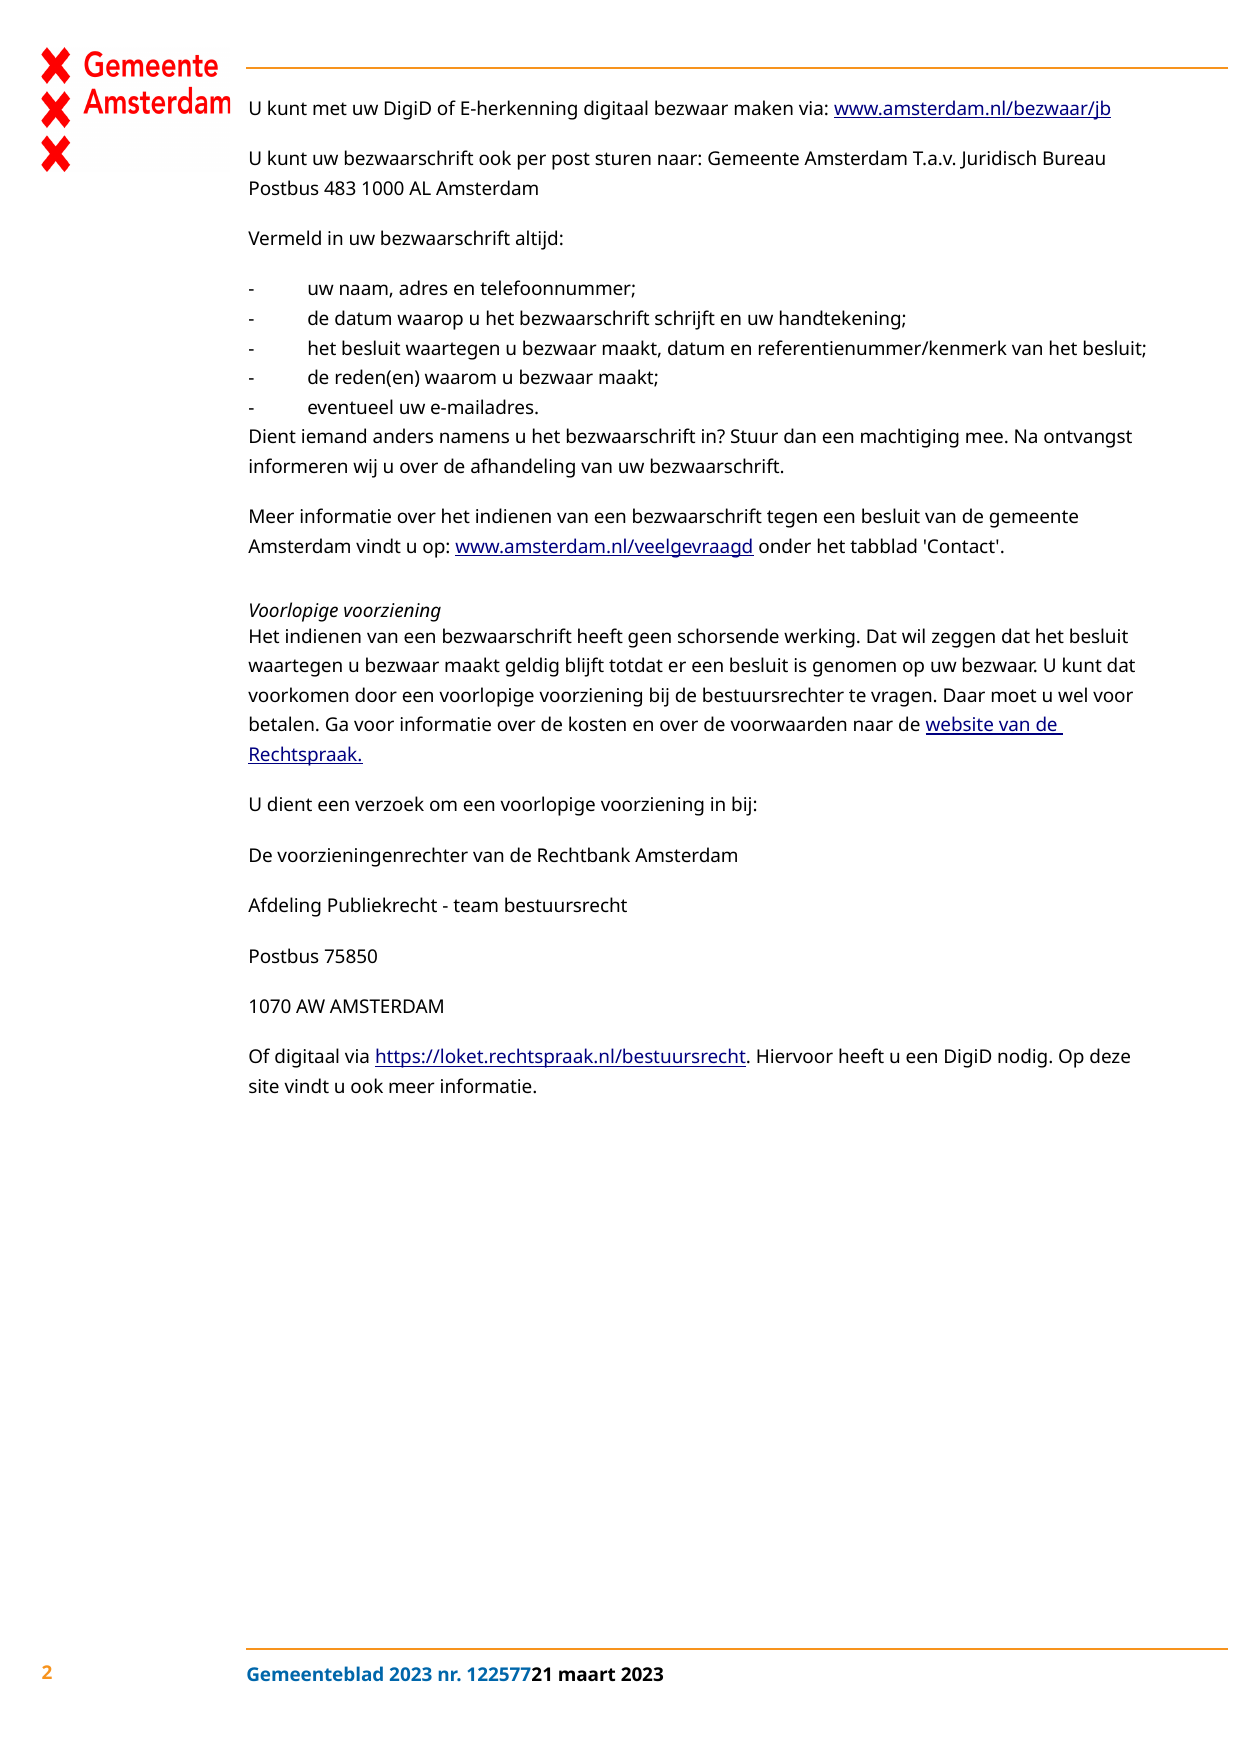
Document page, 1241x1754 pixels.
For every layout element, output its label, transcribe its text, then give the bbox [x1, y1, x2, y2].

text U dient een verzoek om een voorlopige voorziening in bij: [248, 792, 1152, 817]
text U kunt uw bezwaarschrift ook per post sturen naar: Gemeente Amsterdam T.a.v. Juridisch Bureau Postbus 483 1000 AL Amsterdam [248, 145, 1152, 201]
list het besluit waartegen u bezwaar maakt, datum en referentienummer/kenmerk van het besluit; [248, 335, 1152, 361]
text Dient iemand anders namens u het bezwaarschrift in? Stuur dan een machtiging mee. Na ontvangst informeren wij u over de afhandeling van uw bezwaarschrift. [248, 423, 1152, 479]
text Postbus 75850 [248, 943, 1152, 968]
list uw naam, adres en telefoonnummer; [248, 276, 1152, 301]
text Afdeling Publiekrecht - team bestuursrecht [248, 892, 1152, 918]
text Meer informatie over het indienen van een bezwaarschrift tegen een besluit van de gemeente Amsterdam vindt u op: www.amsterdam.nl/veelgevraagd onder het tabblad 'Contact'. [248, 503, 1152, 559]
text U kunt met uw DigiD of E-herkenning digitaal bezwaar maken via: www.amsterdam.nl/bezwaar/jb [248, 95, 1152, 121]
text Voorlopige voorziening [248, 597, 1152, 623]
text 1070 AW AMSTERDAM [248, 993, 1152, 1019]
text Het indienen van een bezwaarschrift heeft geen schorsende werking. Dat wil zeggen dat het besluit waartegen u bezwaar maakt geldig blijft totdat er een besluit is genomen op uw bezwaar. U kunt dat voorkomen door een voorlopige voorziening bij de bestuursrechter te vragen. Daar moet u wel voor betalen. Ga voor informatie over de kosten en over de voorwaarden naar de website van de Rechtspraak. [248, 623, 1152, 767]
text Vermeld in uw bezwaarschrift altijd: [248, 225, 1152, 251]
list de reden(en) waarom u bezwaar maakt; [248, 364, 1152, 390]
picture [41, 47, 231, 172]
list eventueel uw e-mailadres. [248, 394, 1152, 420]
text De voorzieningenrechter van de Rechtbank Amsterdam [248, 842, 1152, 868]
text Of digitaal via https://loket.rechtspraak.nl/bestuursrecht. Hiervoor heeft u een DigiD nodig. Op deze site vindt u ook meer informatie. [248, 1044, 1152, 1099]
list de datum waarop u het bezwaarschrift schrijft en uw handtekening; [248, 305, 1152, 331]
